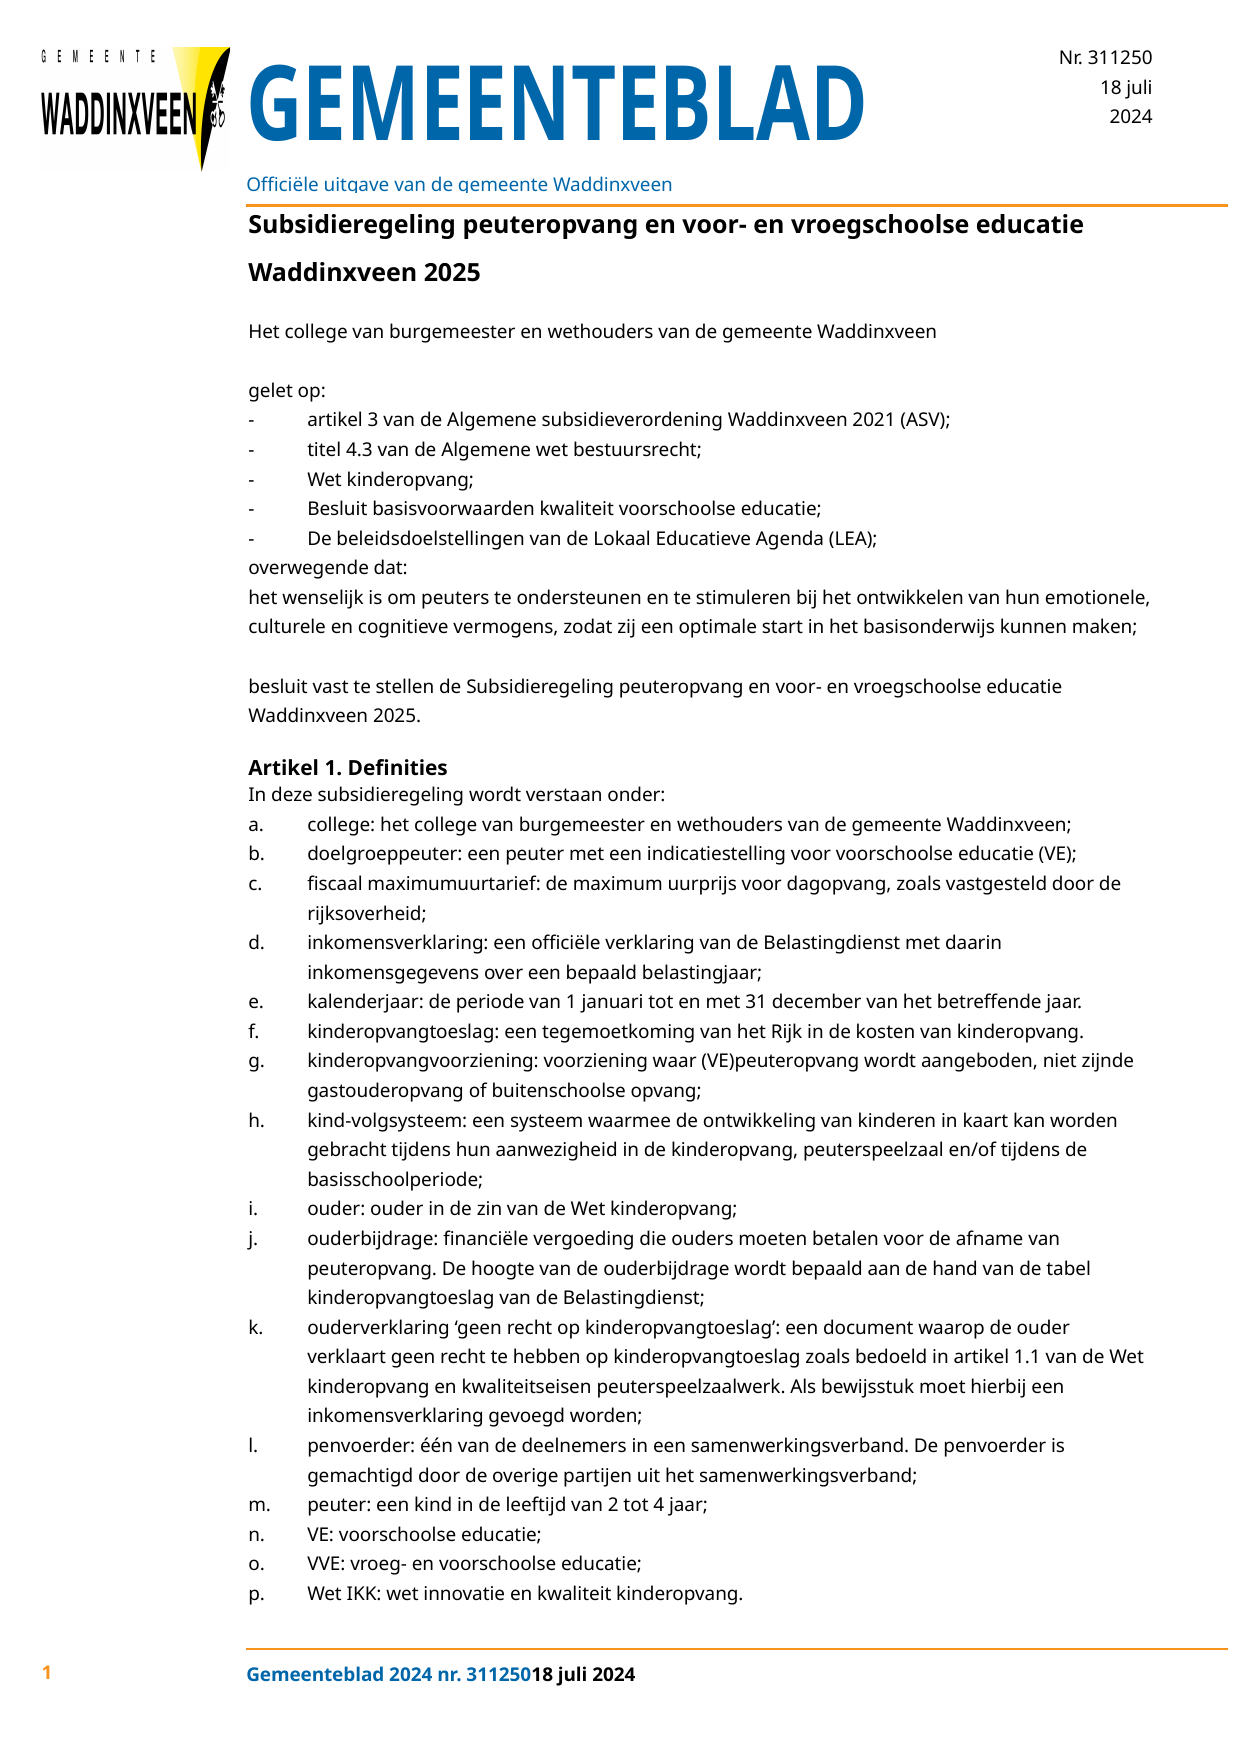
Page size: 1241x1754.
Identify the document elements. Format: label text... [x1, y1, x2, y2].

list artikel 3 van de Algemene subsidieverordening Waddinxveen 2021 (ASV); [248, 407, 1152, 432]
list kinderopvangvoorziening: voorziening waar (VE)peuteropvang wordt aangeboden, niet zijnde gastouderopvang of buitenschoolse opvang; [248, 1048, 1152, 1103]
list kinderopvangtoeslag: een tegemoetkoming van het Rijk in de kosten van kinderopvang. [248, 1018, 1152, 1044]
text Subsidieregeling peuteropvang en voor- en vroegschoolse educatie Waddinxveen 2025 [248, 207, 1152, 288]
list Besluit basisvoorwaarden kwaliteit voorschoolse educatie; [248, 495, 1152, 521]
text besluit vast te stellen de Subsidieregeling peuteropvang en voor- en vroegschoolse educatie Waddinxveen 2025. [248, 673, 1152, 728]
list VE: voorschoolse educatie; [248, 1521, 1152, 1547]
list VVE: vroeg- en voorschoolse educatie; [248, 1551, 1152, 1576]
list ouderverklaring ‘geen recht op kinderopvangtoeslag’: een document waarop de ouder verklaart geen recht te hebben op kinderopvangtoeslag zoals bedoeld in artikel 1.1 van de Wet kinderopvang en kwaliteitseisen peuterspeelzaalwerk. Als bewijsstuk moet hierbij een inkomensverklaring gevoegd worden; [248, 1314, 1152, 1428]
list ouder: ouder in de zin van de Wet kinderopvang; [248, 1196, 1152, 1221]
text gelet op: [248, 377, 1152, 403]
list Wet IKK: wet innovatie en kwaliteit kinderopvang. [248, 1580, 1152, 1606]
text In deze subsidieregeling wordt verstaan onder: [248, 781, 1152, 807]
list kalenderjaar: de periode van 1 januari tot en met 31 december van het betreffende jaar. [248, 988, 1152, 1014]
list doelgroeppeuter: een peuter met een indicatiestelling voor voorschoolse educatie (VE); [248, 841, 1152, 866]
list college: het college van burgemeester en wethouders van de gemeente Waddinxveen; [248, 811, 1152, 837]
list ouderbijdrage: financiële vergoeding die ouders moeten betalen voor de afname van peuteropvang. De hoogte van de ouderbijdrage wordt bepaald aan de hand van de tabel kinderopvangtoeslag van de Belastingdienst; [248, 1225, 1152, 1310]
text Artikel 1. Definities [248, 753, 1152, 781]
text overwegende dat: [248, 554, 1152, 580]
list titel 4.3 van de Algemene wet bestuursrecht; [248, 436, 1152, 462]
list inkomensverklaring: een officiële verklaring van de Belastingdienst met daarin inkomensgegevens over een bepaald belastingjaar; [248, 929, 1152, 984]
text het wenselijk is om peuters te ondersteunen en te stimuleren bij het ontwikkelen van hun emotionele, culturele en cognitieve vermogens, zodat zij een optimale start in het basisonderwijs kunnen maken; [248, 584, 1152, 639]
picture [41, 47, 231, 172]
list De beleidsdoelstellingen van de Lokaal Educatieve Agenda (LEA); [248, 525, 1152, 551]
list fiscaal maximumuurtarief: de maximum uurprijs voor dagopvang, zoals vastgesteld door de rijksoverheid; [248, 870, 1152, 925]
list peuter: een kind in de leeftijd van 2 tot 4 jaar; [248, 1491, 1152, 1517]
list kind-volgsysteem: een systeem waarmee de ontwikkeling van kinderen in kaart kan worden gebracht tijdens hun aanwezigheid in de kinderopvang, peuterspeelzaal en/of tijdens de basisschoolperiode; [248, 1107, 1152, 1192]
list penvoerder: één van de deelnemers in een samenwerkingsverband. De penvoerder is gemachtigd door de overige partijen uit het samenwerkingsverband; [248, 1432, 1152, 1487]
text Het college van burgemeester en wethouders van de gemeente Waddinxveen [248, 318, 1152, 344]
list Wet kinderopvang; [248, 466, 1152, 492]
